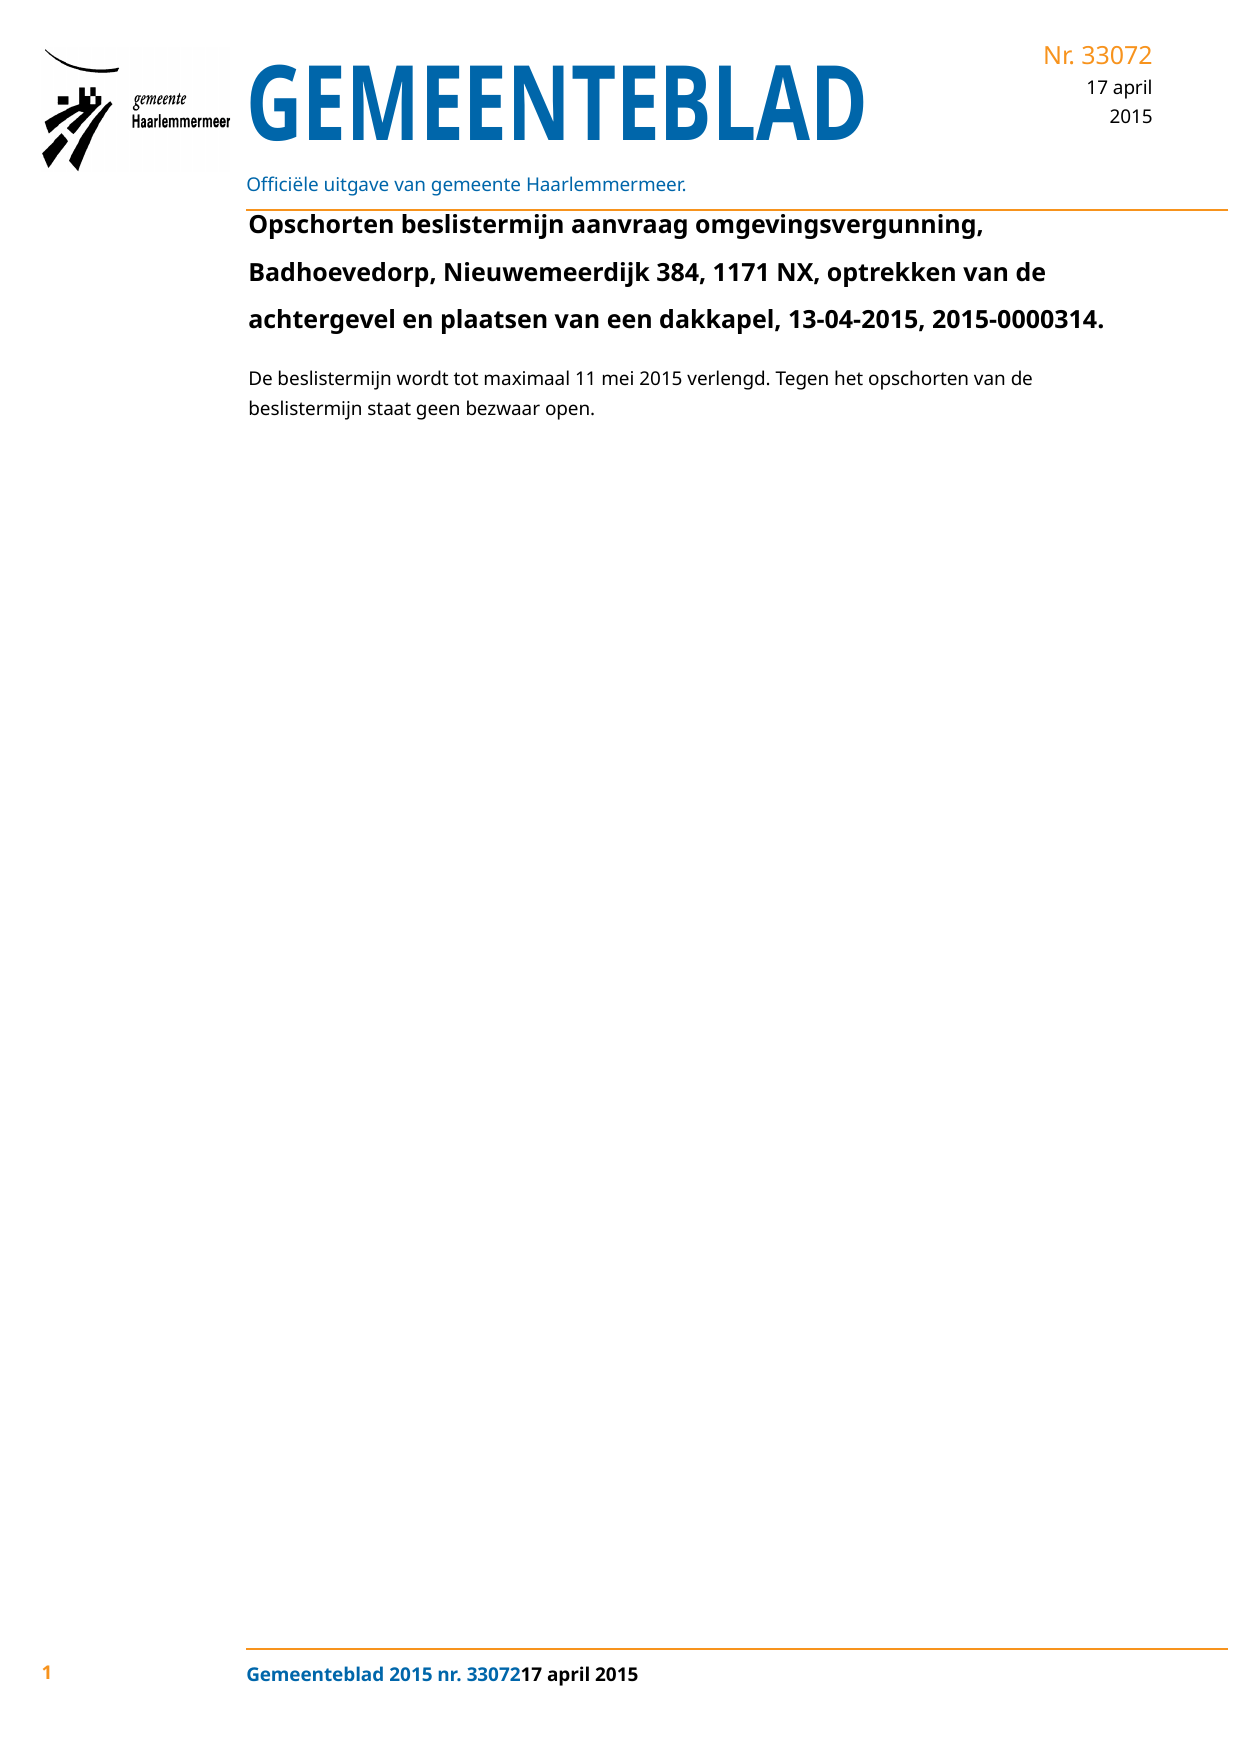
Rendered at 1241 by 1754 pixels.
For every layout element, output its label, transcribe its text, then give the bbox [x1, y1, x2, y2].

text Opschorten beslistermijn aanvraag omgevingsvergunning, Badhoevedorp, Nieuwemeerdijk 384, 1171 NX, optrekken van de achtergevel en plaatsen van een dakkapel, 13-04-2015, 2015-0000314. [248, 211, 1152, 336]
picture [41, 47, 231, 172]
text De beslistermijn wordt tot maximaal 11 mei 2015 verlengd. Tegen het opschorten van de beslistermijn staat geen bezwaar open. [248, 366, 1152, 421]
